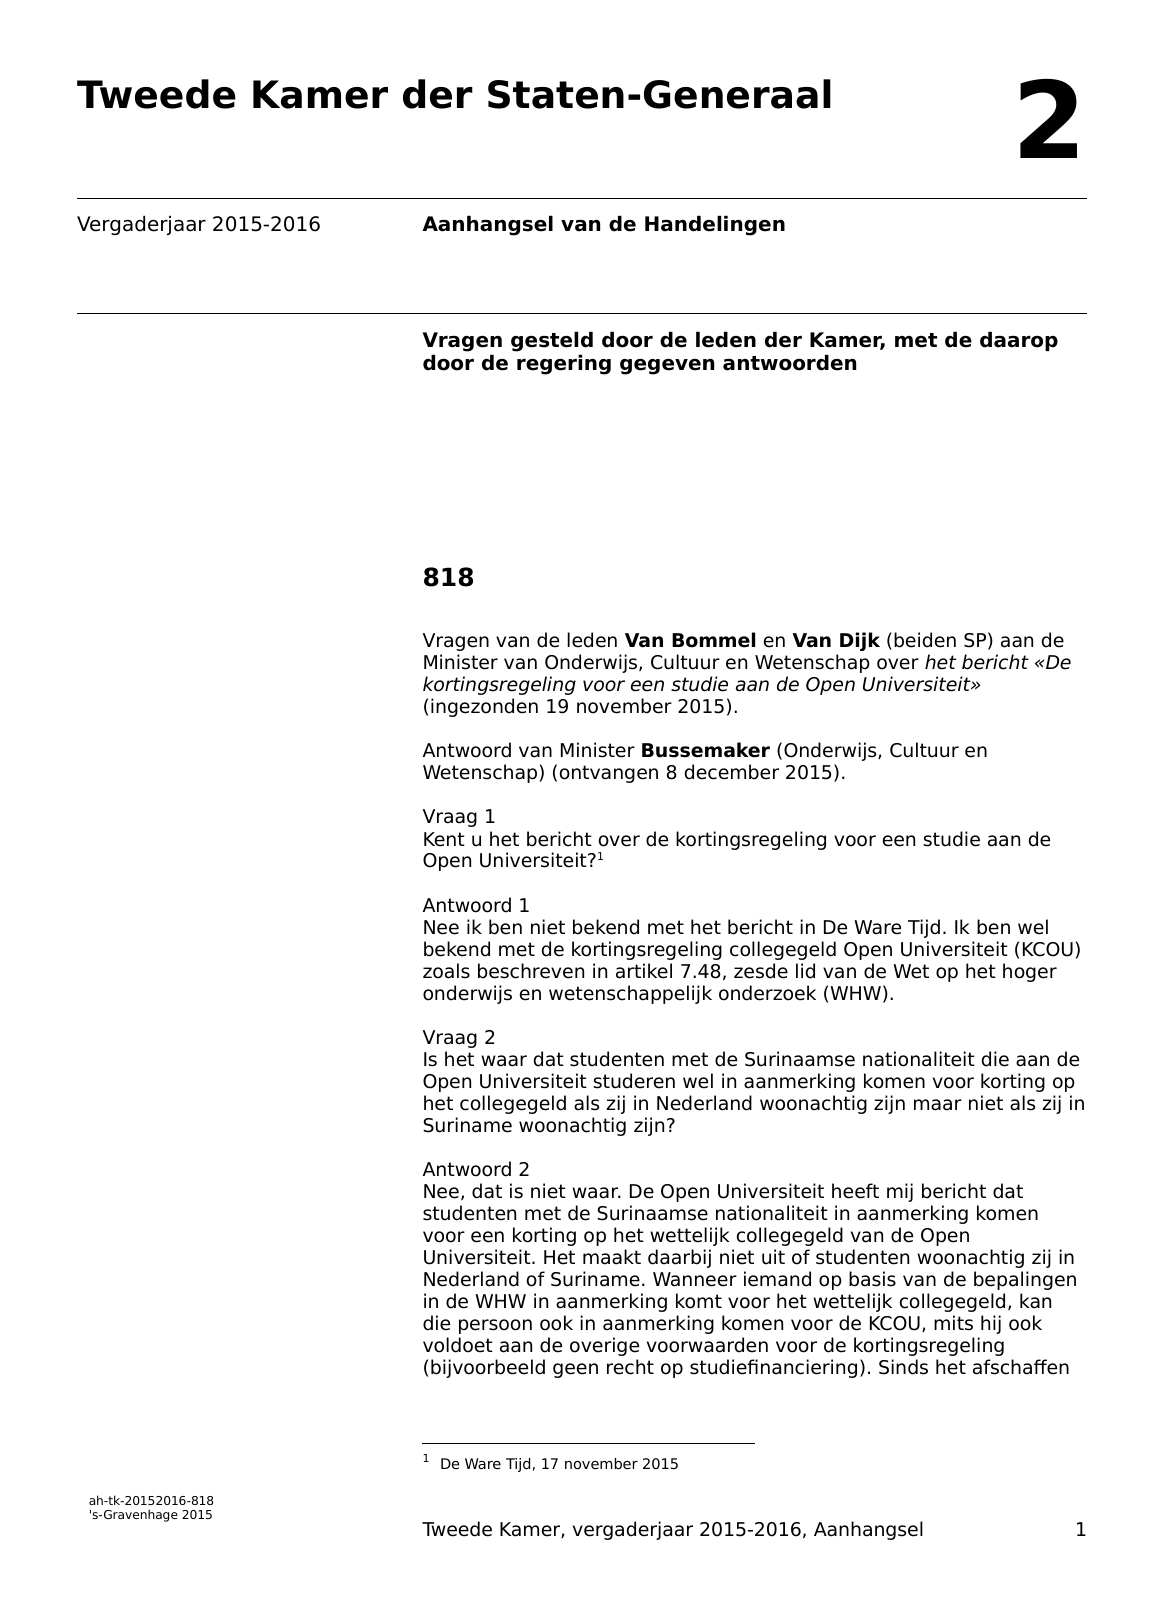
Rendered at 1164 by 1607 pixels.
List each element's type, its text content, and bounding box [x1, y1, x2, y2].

text ah-tk-20152016-818 [88, 1494, 323, 1508]
text 's-Gravenhage 2015 [88, 1508, 323, 1522]
text Nee, dat is niet waar. De Open Universiteit heeft mij bericht dat studenten met de Surinaamse nationaliteit in aanmerking komen voor een korting op het wettelijk collegegeld van de Open Universiteit. Het maakt daarbij niet uit of studenten woonachtig zij in Nederland of Suriname. Wanneer iemand op basis van de bepalingen in de WHW in aanmerking komt voor het wettelijk collegegeld, kan die persoon ook in aanmerking komen voor de KCOU, mits hij ook voldoet aan de overige voorwaarden voor de kortingsregeling (bijvoorbeeld geen recht op studiefinanciering). Sinds het afschaffen [422, 1181, 1087, 1378]
text Vraag 2 [422, 1027, 1087, 1049]
table_cell Vergaderjaar 2015-2016 [77, 199, 422, 313]
text Antwoord van Minister Bussemaker (Onderwijs, Cultuur en Wetenschap) (ontvangen 8 december 2015). [422, 740, 1087, 784]
table_header Tweede Kamer der Staten-Generaal [77, 59, 886, 198]
text Nee ik ben niet bekend met het bericht in De Ware Tijd. Ik ben wel bekend met de kortingsregeling collegegeld Open Universiteit (KCOU) zoals beschreven in artikel 7.48, zesde lid van de Wet op het hoger onderwijs en wetenschappelijk onderzoek (WHW). [422, 917, 1087, 1004]
text Vraag 1 [422, 806, 1087, 828]
text Vragen van de leden Van Bommel en Van Dijk (beiden SP) aan de Minister van Onderwijs, Cultuur en Wetenschap over het bericht «De kortingsregeling voor een studie aan de Open Universiteit» (ingezonden 19 november 2015). [422, 630, 1087, 718]
table_cell Aanhangsel van de Handelingen [422, 199, 1087, 313]
text 818 [422, 563, 1087, 592]
text Antwoord 1 [422, 894, 1087, 917]
table_header 2 [886, 59, 1087, 198]
text Antwoord 2 [422, 1159, 1087, 1181]
text De Ware Tijd, 17 november 2015 [422, 1452, 1087, 1474]
text Kent u het bericht over de kortingsregeling voor een studie aan de Open Universiteit? [422, 828, 1087, 872]
table_cell Vragen gesteld door de leden der Kamer, met de daarop door de regering gegeven antwoorden [422, 314, 1087, 375]
table_cell [77, 314, 422, 375]
text Is het waar dat studenten met de Surinaamse nationaliteit die aan de Open Universiteit studeren wel in aanmerking komen voor korting op het collegegeld als zij in Nederland woonachtig zijn maar niet als zij in Suriname woonachtig zijn? [422, 1049, 1087, 1137]
